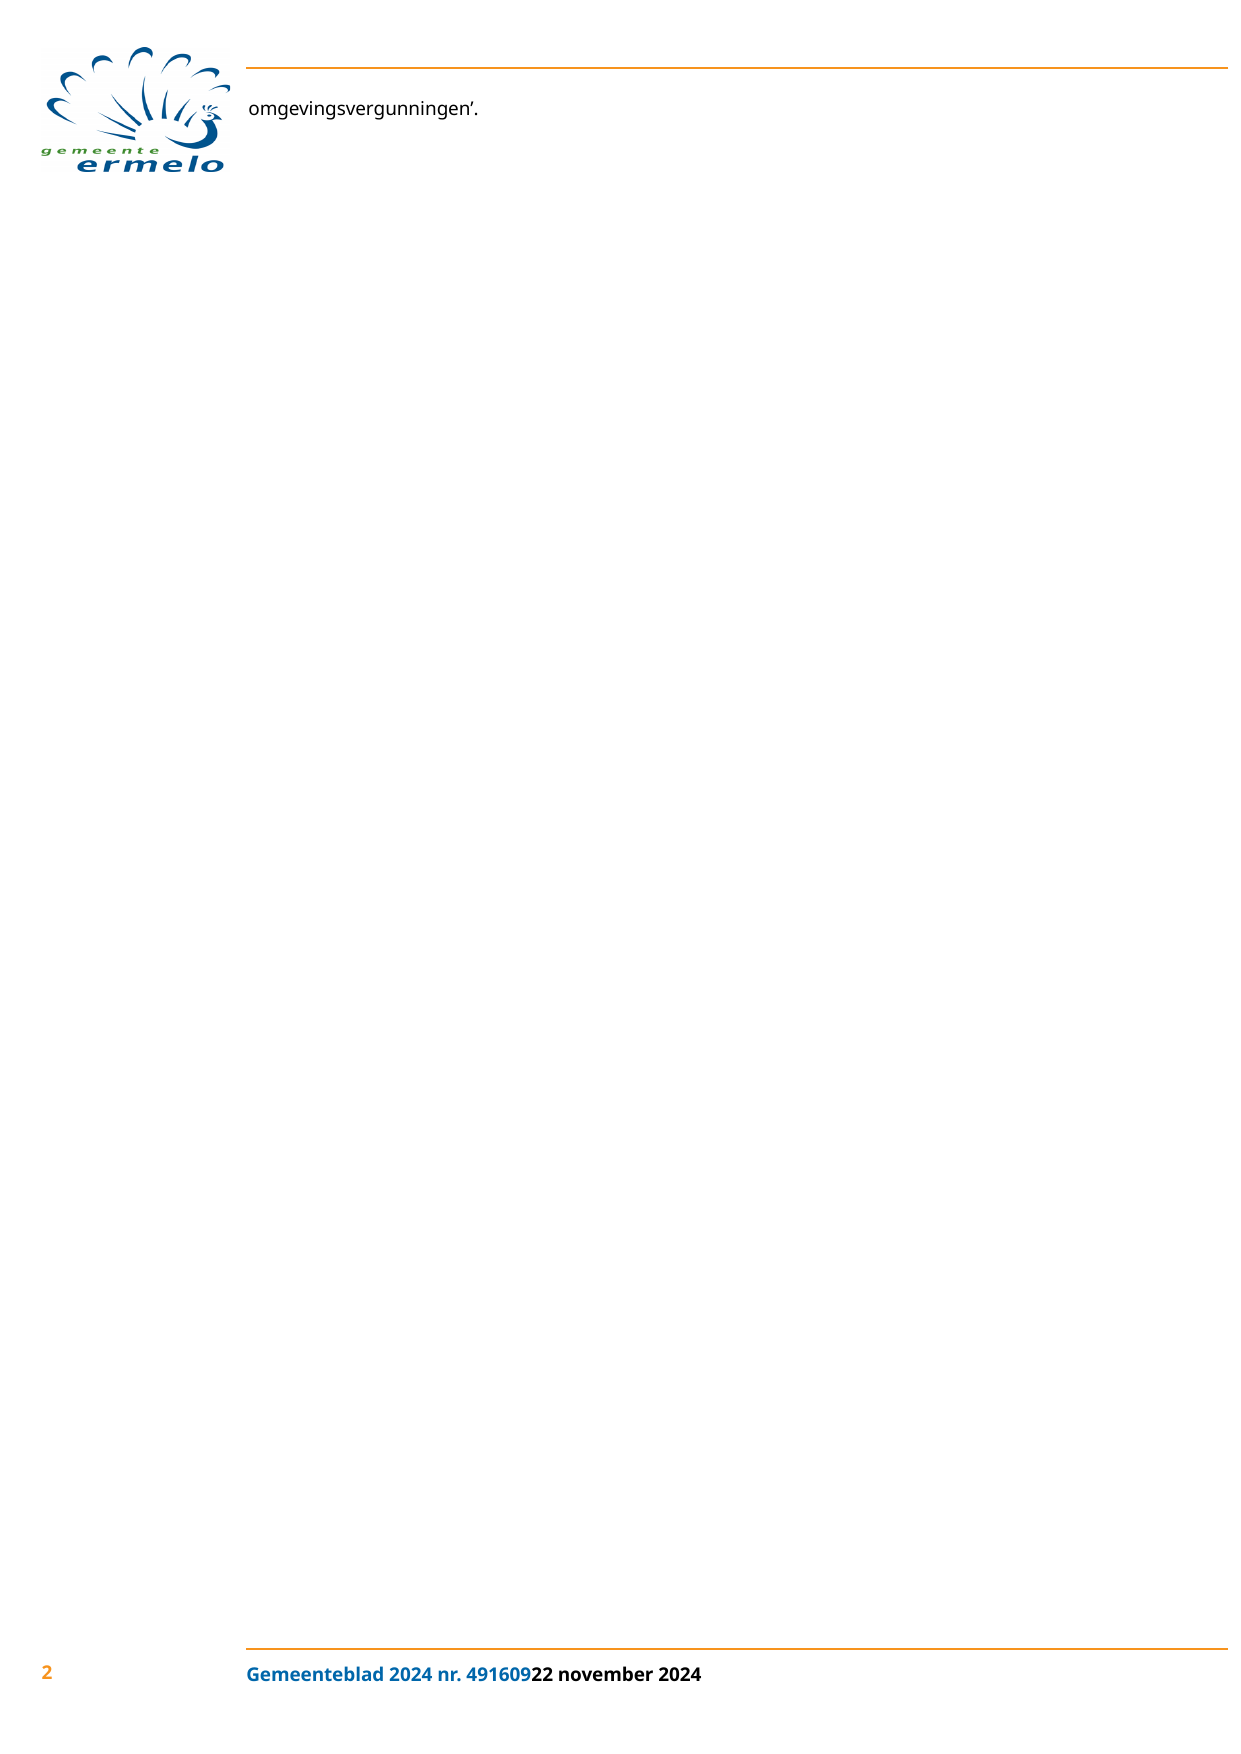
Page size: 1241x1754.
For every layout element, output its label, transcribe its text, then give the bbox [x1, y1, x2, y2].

text omgevingsvergunningen’. [248, 95, 1152, 121]
picture [41, 47, 231, 172]
